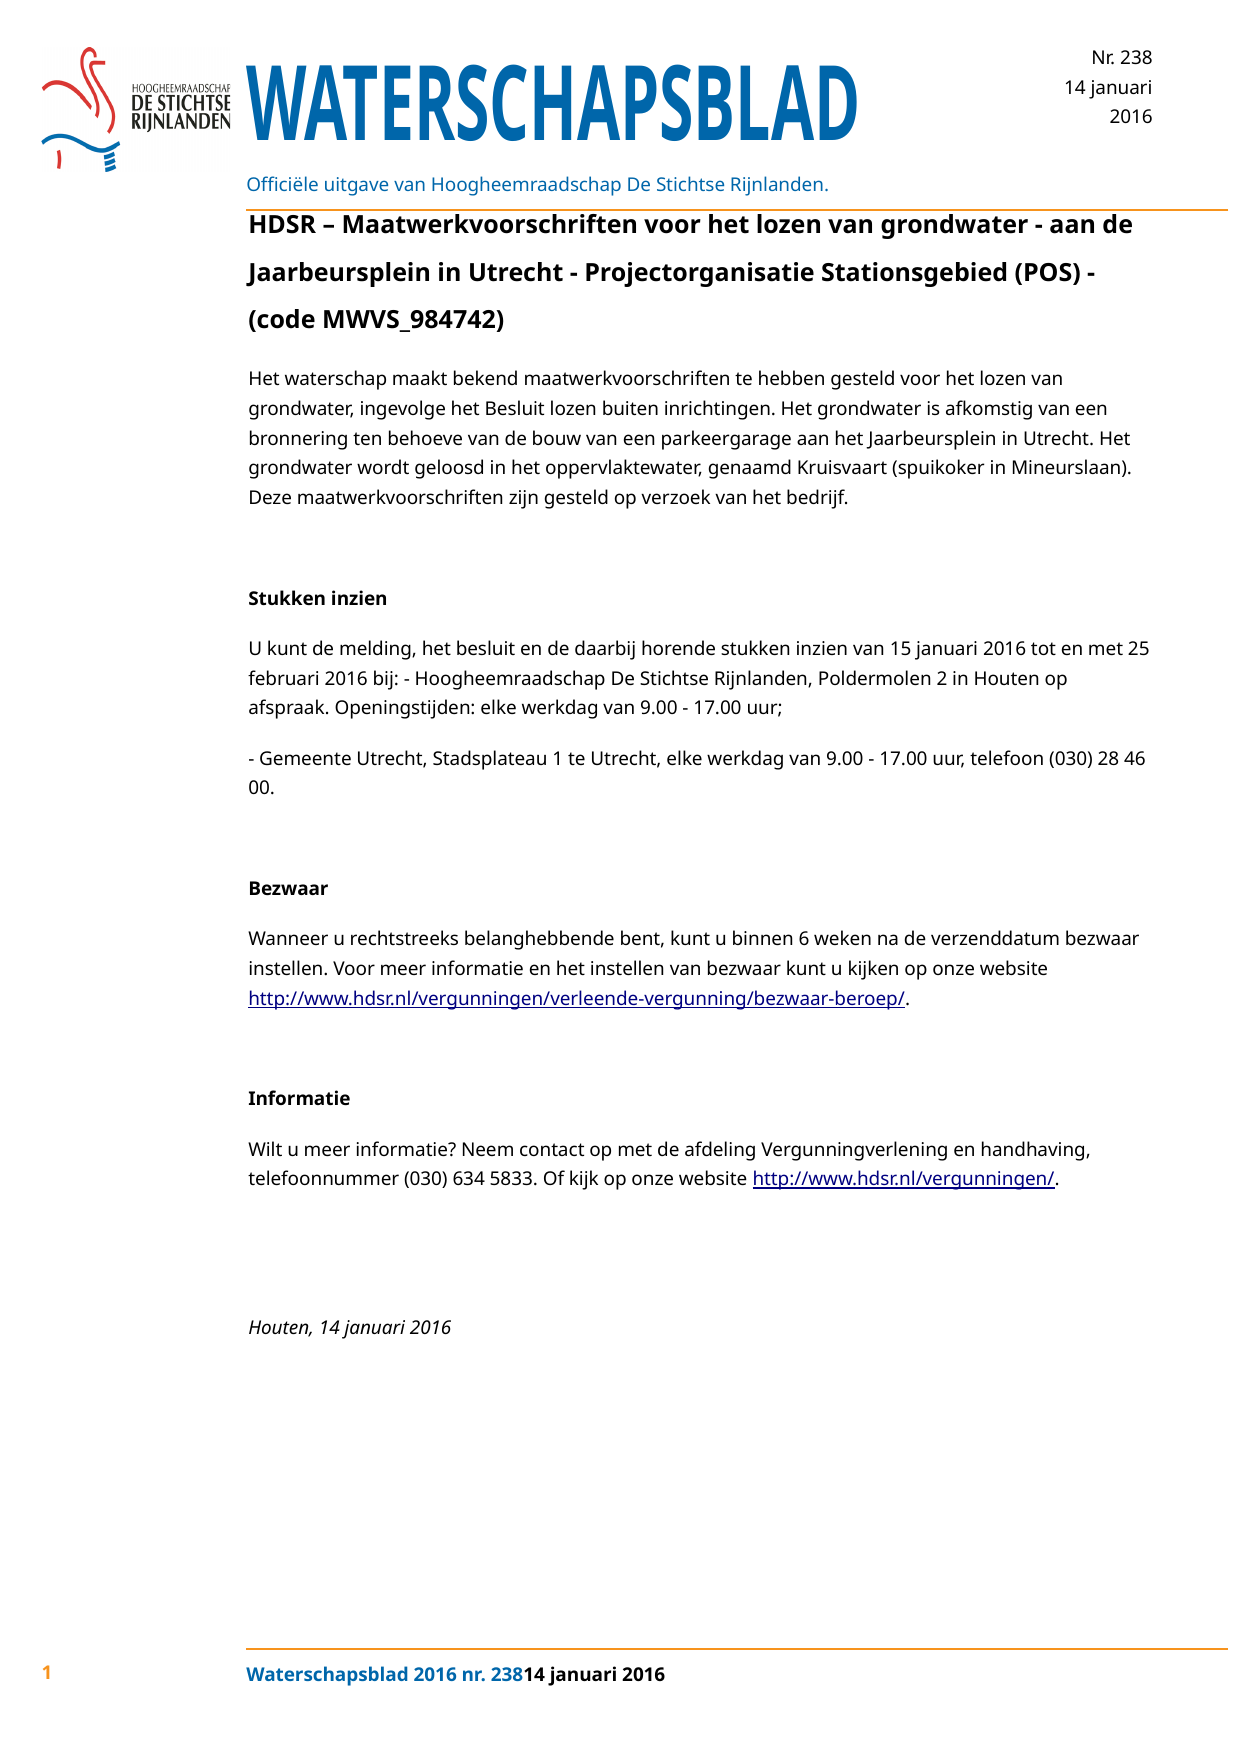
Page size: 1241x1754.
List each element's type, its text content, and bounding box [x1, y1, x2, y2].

text - Gemeente Utrecht, Stadsplateau 1 te Utrecht, elke werkdag van 9.00 - 17.00 uur, telefoon (030) 28 46 00. [248, 745, 1152, 800]
text Stukken inzien [248, 585, 1152, 610]
text U kunt de melding, het besluit en de daarbij horende stukken inzien van 15 januari 2016 tot en met 25 februari 2016 bij: - Hoogheemraadschap De Stichtse Rijnlanden, Poldermolen 2 in Houten op afspraak. Openingstijden: elke werkdag van 9.00 - 17.00 uur; [248, 635, 1152, 720]
text Wilt u meer informatie? Neem contact op met de afdeling Vergunningverlening en handhaving, telefoonnummer (030) 634 5833. Of kijk op onze website http://www.hdsr.nl/vergunningen/. [248, 1136, 1152, 1191]
picture [41, 47, 231, 172]
text HDSR – Maatwerkvoorschriften voor het lozen van grondwater - aan de Jaarbeursplein in Utrecht - Projectorganisatie Stationsgebied (POS) - (code MWVS_984742) [248, 211, 1152, 336]
text Houten, 14 januari 2016 [248, 1314, 1152, 1340]
text Bezwaar [248, 875, 1152, 901]
text Wanneer u rechtstreeks belanghebbende bent, kunt u binnen 6 weken na de verzenddatum bezwaar instellen. Voor meer informatie en het instellen van bezwaar kunt u kijken op onze website http://www.hdsr.nl/vergunningen/verleende-vergunning/bezwaar-beroep/. [248, 926, 1152, 1010]
text Het waterschap maakt bekend maatwerkvoorschriften te hebben gesteld voor het lozen van grondwater, ingevolge het Besluit lozen buiten inrichtingen. Het grondwater is afkomstig van een bronnering ten behoeve van de bouw van een parkeergarage aan het Jaarbeursplein in Utrecht. Het grondwater wordt geloosd in het oppervlaktewater, genaamd Kruisvaart (spuikoker in Mineurslaan). Deze maatwerkvoorschriften zijn gesteld op verzoek van het bedrijf. [248, 366, 1152, 509]
text Informatie [248, 1086, 1152, 1111]
